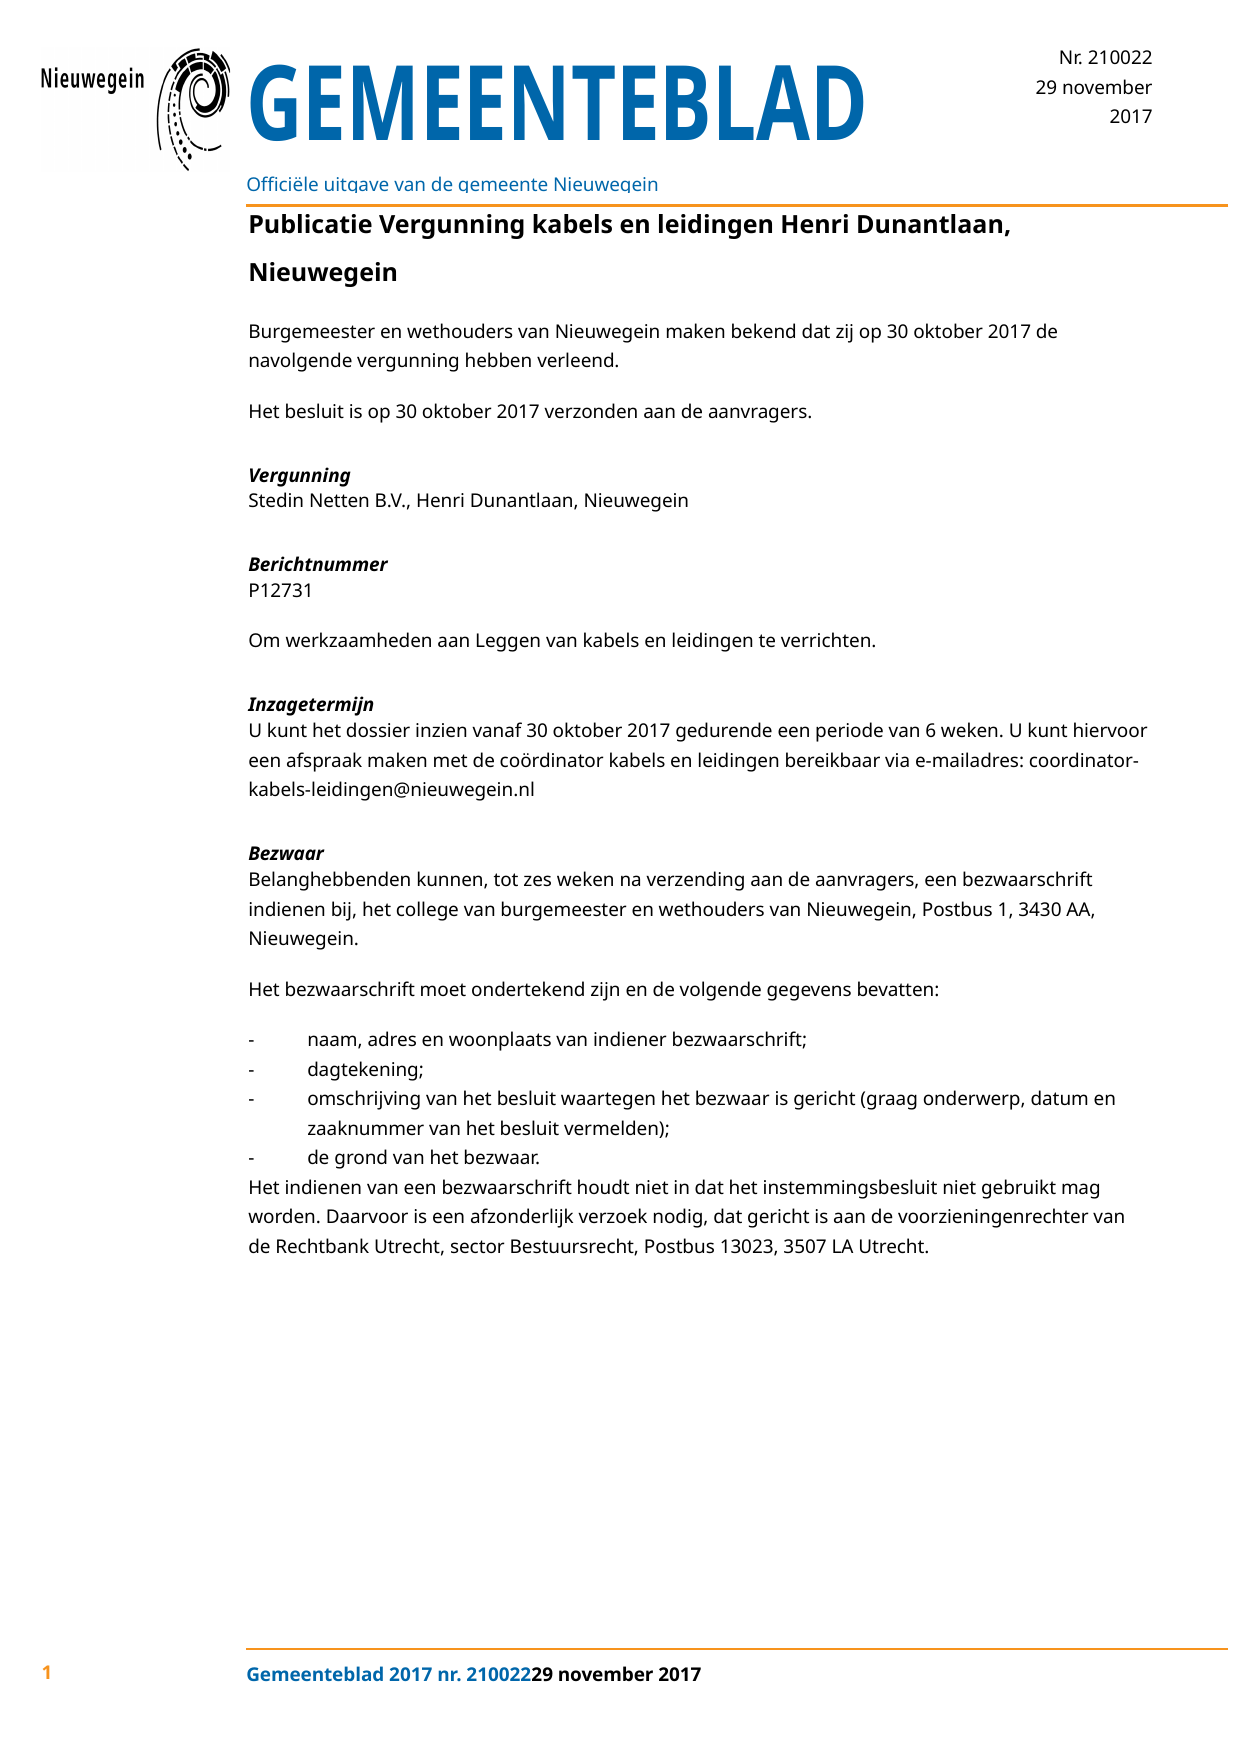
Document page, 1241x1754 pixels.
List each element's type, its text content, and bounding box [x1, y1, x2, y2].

text Inzagetermijn [248, 692, 1152, 717]
picture [41, 47, 231, 172]
text Berichtnummer [248, 552, 1152, 577]
text Burgemeester en wethouders van Nieuwegein maken bekend dat zij op 30 oktober 2017 de navolgende vergunning hebben verleend. [248, 318, 1152, 373]
list de grond van het bezwaar. [248, 1144, 1152, 1170]
text Om werkzaamheden aan Leggen van kabels en leidingen te verrichten. [248, 628, 1152, 653]
text Het bezwaarschrift moet ondertekend zijn en de volgende gegevens bevatten: [248, 976, 1152, 1002]
text Het besluit is op 30 oktober 2017 verzonden aan de aanvragers. [248, 398, 1152, 424]
list dagtekening; [248, 1056, 1152, 1082]
text U kunt het dossier inzien vanaf 30 oktober 2017 gedurende een periode van 6 weken. U kunt hiervoor een afspraak maken met de coördinator kabels en leidingen bereikbaar via e-mailadres: coordinator-kabels-leidingen@nieuwegein.nl [248, 717, 1152, 802]
text Publicatie Vergunning kabels en leidingen Henri Dunantlaan, Nieuwegein [248, 207, 1152, 288]
text Belanghebbenden kunnen, tot zes weken na verzending aan de aanvragers, een bezwaarschrift indienen bij, het college van burgemeester en wethouders van Nieuwegein, Postbus 1, 3430 AA, Nieuwegein. [248, 866, 1152, 951]
text Stedin Netten B.V., Henri Dunantlaan, Nieuwegein [248, 488, 1152, 513]
text Vergunning [248, 462, 1152, 488]
text Bezwaar [248, 841, 1152, 866]
list omschrijving van het besluit waartegen het bezwaar is gericht (graag onderwerp, datum en zaaknummer van het besluit vermelden); [248, 1085, 1152, 1141]
text P12731 [248, 577, 1152, 603]
text Het indienen van een bezwaarschrift houdt niet in dat het instemmingsbesluit niet gebruikt mag worden. Daarvoor is een afzonderlijk verzoek nodig, dat gericht is aan de voorzieningenrechter van de Rechtbank Utrecht, sector Bestuursrecht, Postbus 13023, 3507 LA Utrecht. [248, 1174, 1152, 1259]
list naam, adres en woonplaats van indiener bezwaarschrift; [248, 1026, 1152, 1052]
